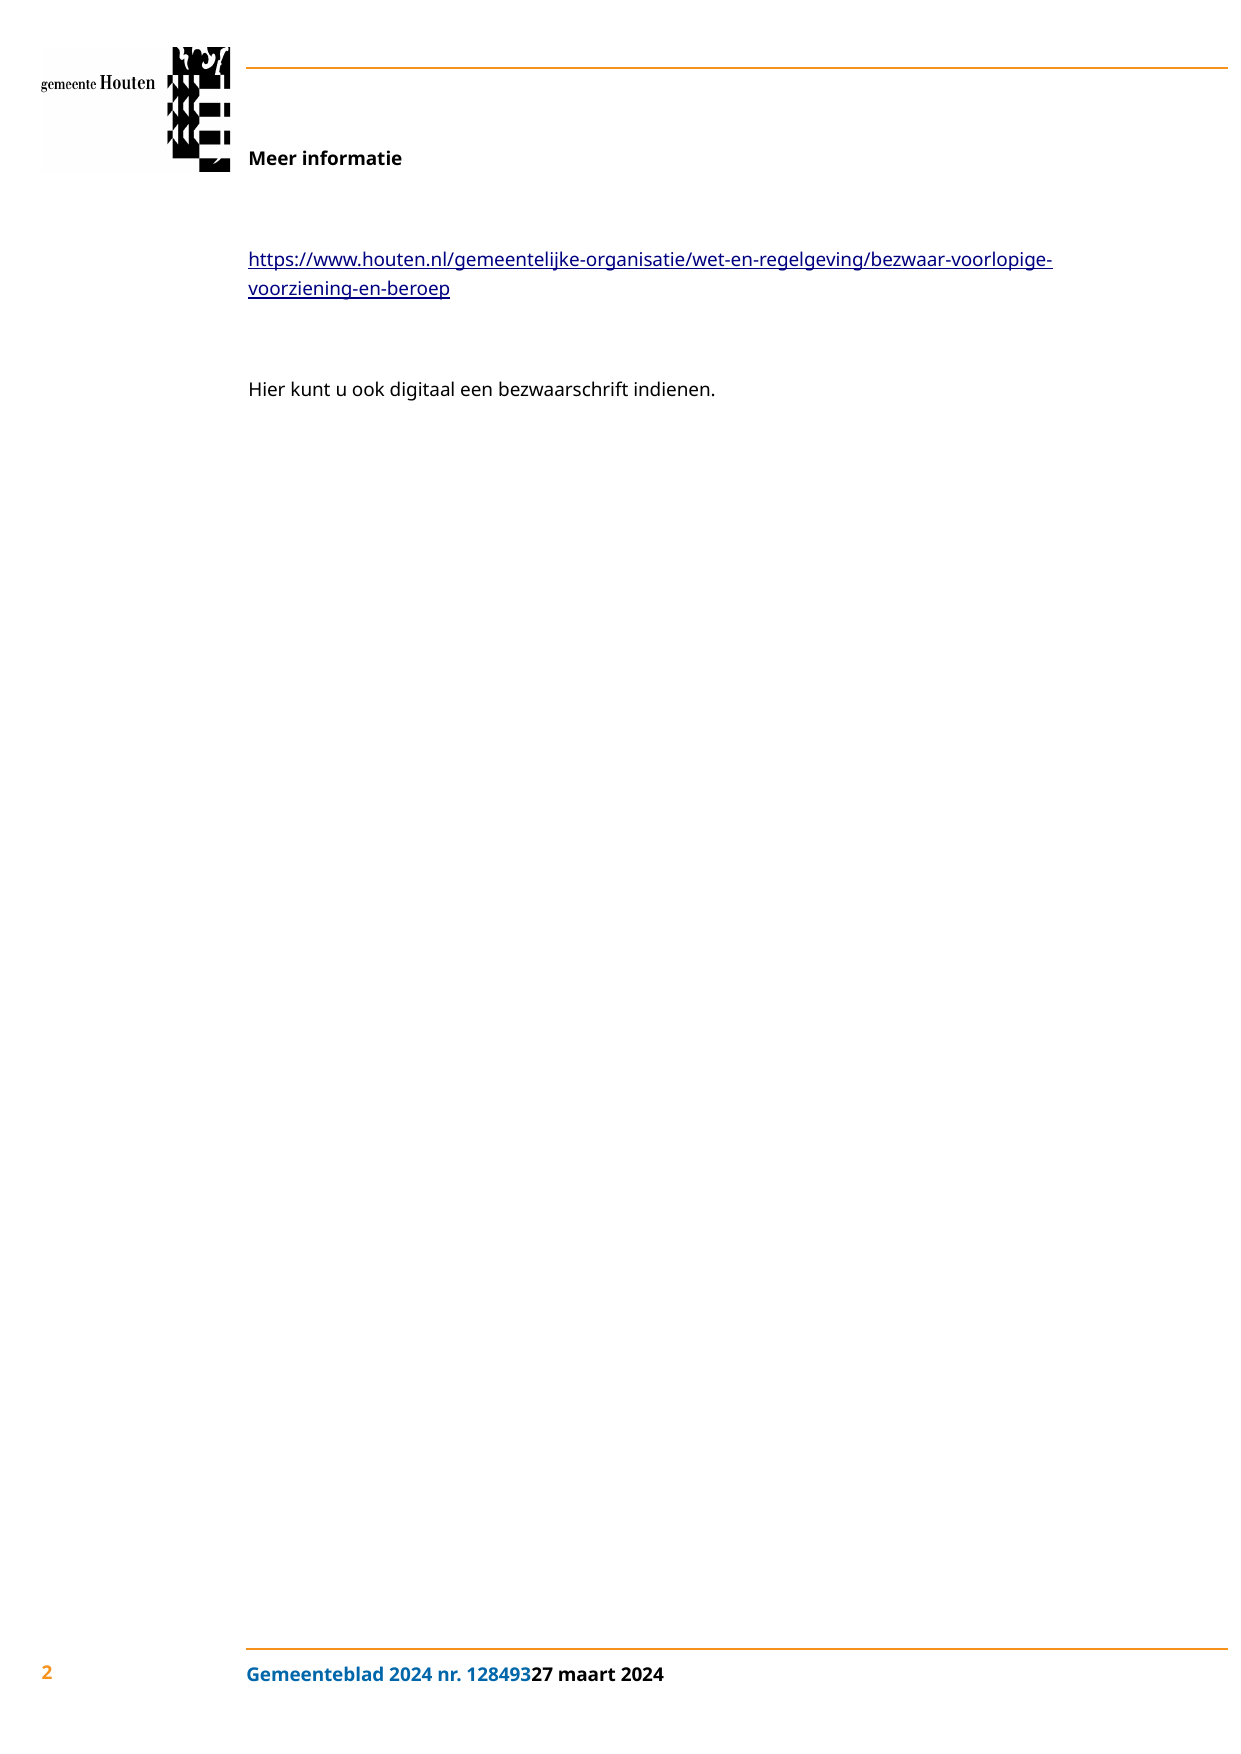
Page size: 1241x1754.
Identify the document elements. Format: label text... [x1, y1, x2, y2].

text Meer informatie [248, 145, 1152, 171]
text Hier kunt u ook digitaal een bezwaarschrift indienen. [248, 376, 1152, 402]
picture [41, 47, 231, 172]
text https://www.houten.nl/gemeentelijke-organisatie/wet-en-regelgeving/bezwaar-voorlopige-voorziening-en-beroep [248, 246, 1152, 301]
